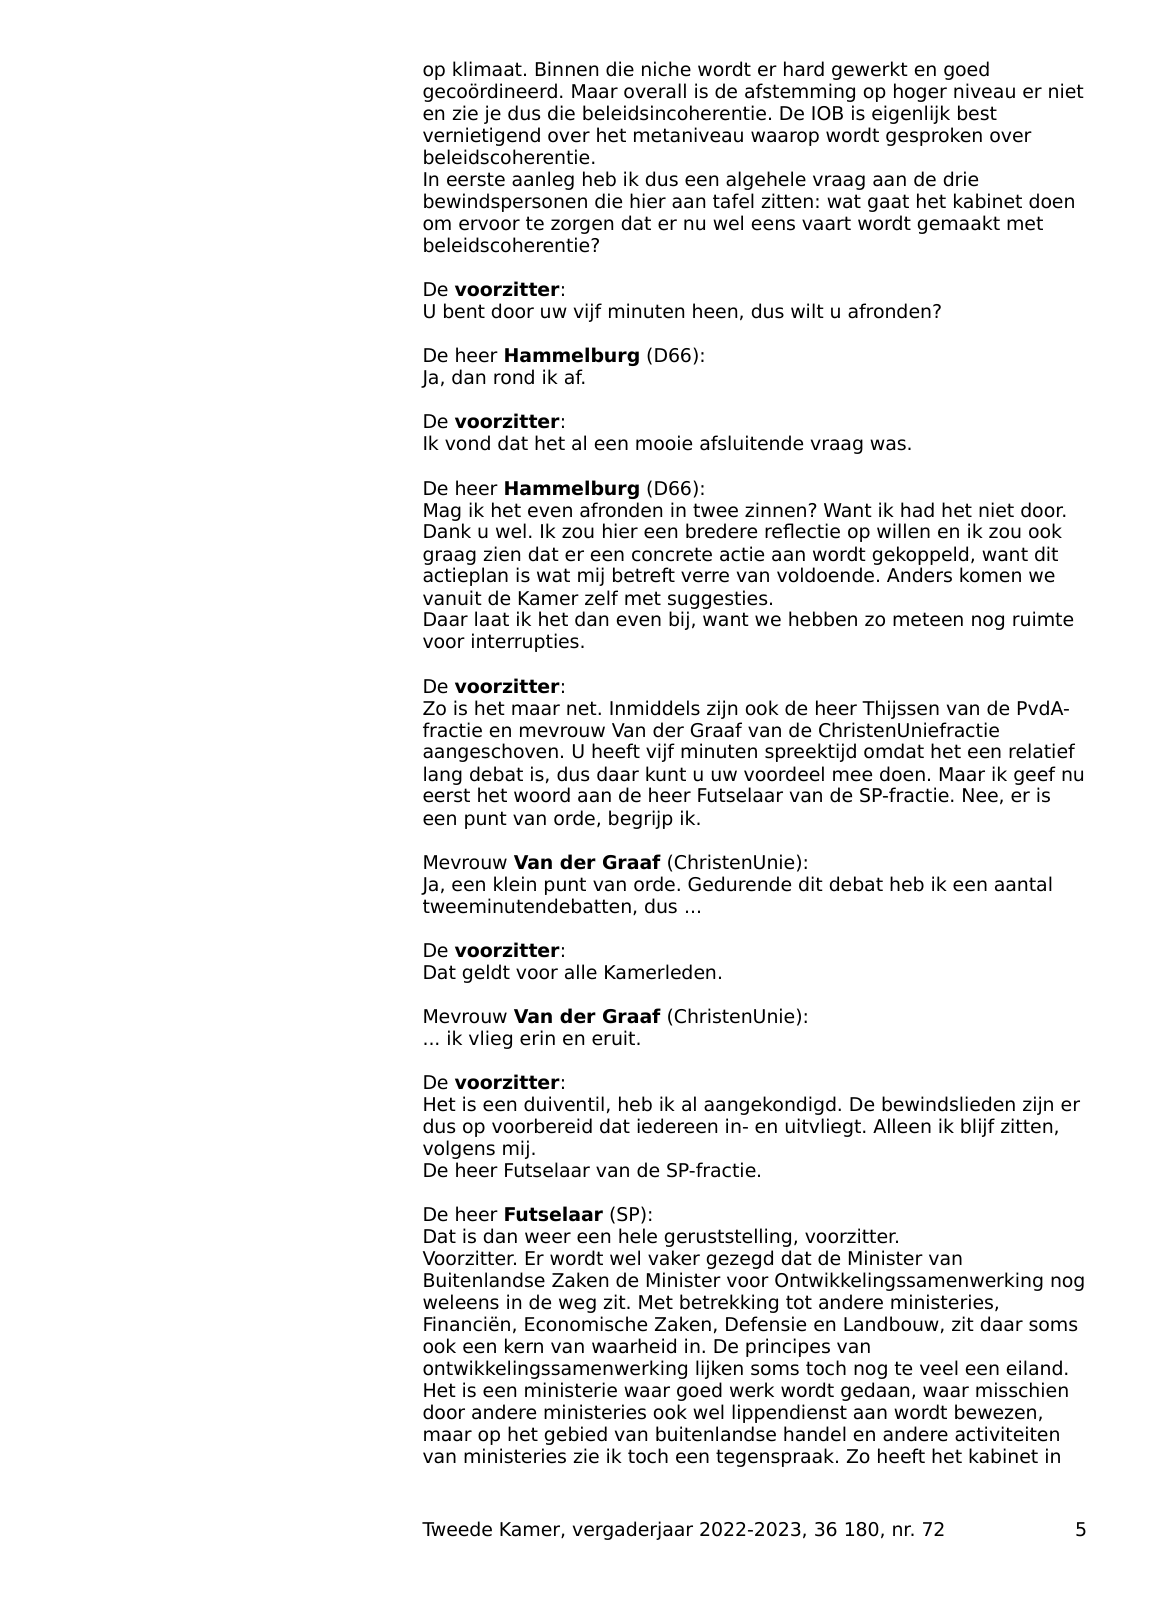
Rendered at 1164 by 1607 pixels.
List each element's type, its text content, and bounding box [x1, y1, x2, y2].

text De voorzitter: [422, 676, 1087, 697]
text De voorzitter: [422, 1072, 1087, 1094]
text Mag ik het even afronden in twee zinnen? Want ik had het niet door. Dank u wel. Ik zou hier een bredere reflectie op willen en ik zou ook graag zien dat er een concrete actie aan wordt gekoppeld, want dit actieplan is wat mij betreft verre van voldoende. Anders komen we vanuit de Kamer zelf met suggesties. [422, 499, 1087, 609]
text Ja, dan rond ik af. [422, 367, 1087, 389]
text Mevrouw Van der Graaf (ChristenUnie): [422, 852, 1087, 873]
text Ja, een klein punt van orde. Gedurende dit debat heb ik een aantal tweeminutendebatten, dus ... [422, 873, 1087, 917]
text Mevrouw Van der Graaf (ChristenUnie): [422, 1006, 1087, 1028]
text De heer Hammelburg (D66): [422, 477, 1087, 499]
text In eerste aanleg heb ik dus een algehele vraag aan de drie bewindspersonen die hier aan tafel zitten: wat gaat het kabinet doen om ervoor te zorgen dat er nu wel eens vaart wordt gemaakt met beleidscoherentie? [422, 169, 1087, 257]
text De voorzitter: [422, 940, 1087, 962]
text ... ik vlieg erin en eruit. [422, 1028, 1087, 1050]
text Daar laat ik het dan even bij, want we hebben zo meteen nog ruimte voor interrupties. [422, 609, 1087, 653]
text Het is een duiventil, heb ik al aangekondigd. De bewindslieden zijn er dus op voorbereid dat iedereen in- en uitvliegt. Alleen ik blijf zitten, volgens mij. [422, 1094, 1087, 1160]
text Dat geldt voor alle Kamerleden. [422, 962, 1087, 984]
text Voorzitter. Er wordt wel vaker gezegd dat de Minister van Buitenlandse Zaken de Minister voor Ontwikkelingssamenwerking nog weleens in de weg zit. Met betrekking tot andere ministeries, Financiën, Economische Zaken, Defensie en Landbouw, zit daar soms ook een kern van waarheid in. De principes van ontwikkelingssamenwerking lijken soms toch nog te veel een eiland. Het is een ministerie waar goed werk wordt gedaan, waar misschien door andere ministeries ook wel lippendienst aan wordt bewezen, maar op het gebied van buitenlandse handel en andere activiteiten van ministeries zie ik toch een tegenspraak. Zo heeft het kabinet in [422, 1248, 1087, 1468]
text De heer Futselaar van de SP-fractie. [422, 1160, 1087, 1182]
text Dat is dan weer een hele geruststelling, voorzitter. [422, 1226, 1087, 1248]
text Zo is het maar net. Inmiddels zijn ook de heer Thijssen van de PvdA-fractie en mevrouw Van der Graaf van de ChristenUniefractie aangeschoven. U heeft vijf minuten spreektijd omdat het een relatief lang debat is, dus daar kunt u uw voordeel mee doen. Maar ik geef nu eerst het woord aan de heer Futselaar van de SP-fractie. Nee, er is een punt van orde, begrijp ik. [422, 697, 1087, 829]
text U bent door uw vijf minuten heen, dus wilt u afronden? [422, 301, 1087, 323]
text op klimaat. Binnen die niche wordt er hard gewerkt en goed gecoördineerd. Maar overall is de afstemming op hoger niveau er niet en zie je dus die beleidsincoherentie. De IOB is eigenlijk best vernietigend over het metaniveau waarop wordt gesproken over beleidscoherentie. [422, 59, 1087, 169]
text De voorzitter: [422, 411, 1087, 433]
text Ik vond dat het al een mooie afsluitende vraag was. [422, 433, 1087, 455]
text De voorzitter: [422, 279, 1087, 301]
text De heer Hammelburg (D66): [422, 345, 1087, 367]
text De heer Futselaar (SP): [422, 1204, 1087, 1226]
